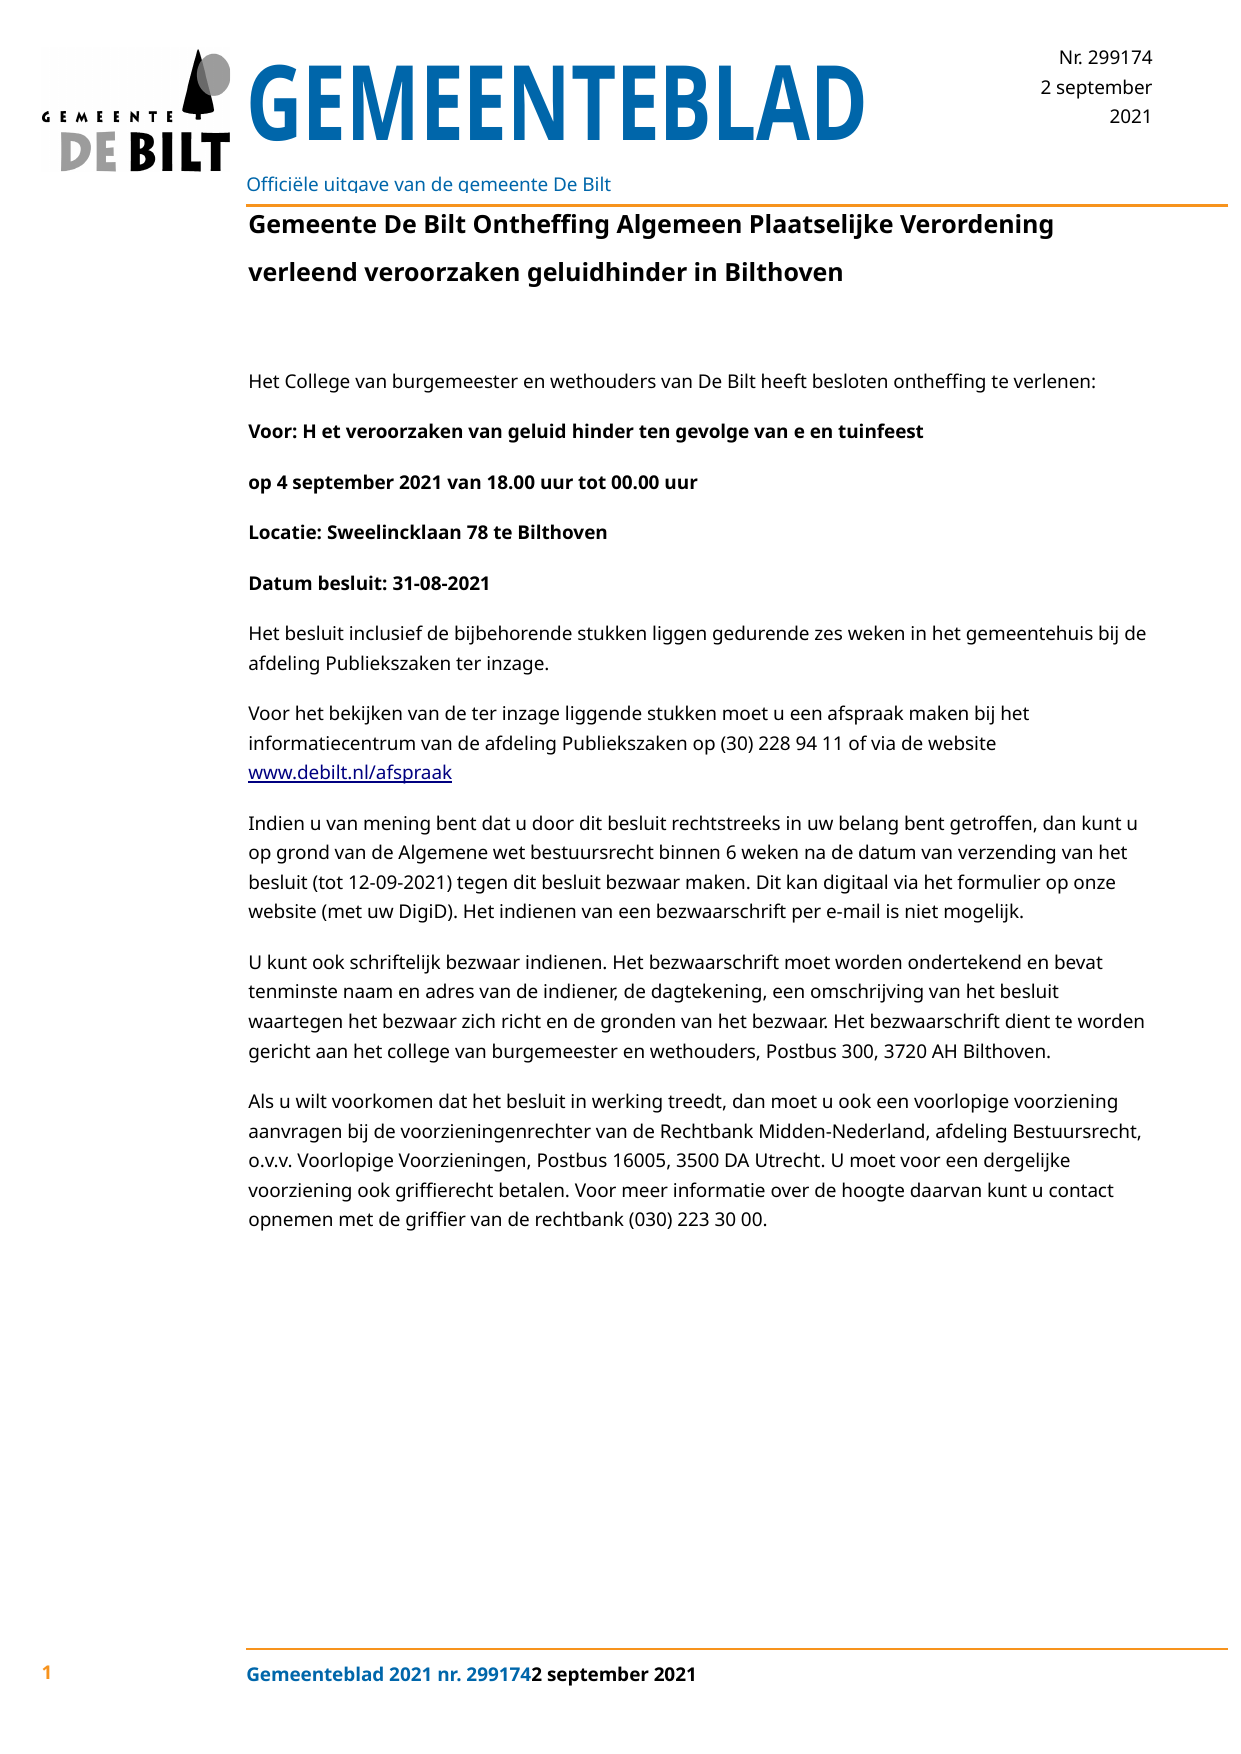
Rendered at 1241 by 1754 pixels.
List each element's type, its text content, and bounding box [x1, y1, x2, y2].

text Voor het bekijken van de ter inzage liggende stukken moet u een afspraak maken bij het informatiecentrum van de afdeling Publiekszaken op (30) 228 94 11 of via de website www.debilt.nl/afspraak [248, 700, 1152, 785]
text U kunt ook schriftelijk bezwaar indienen. Het bezwaarschrift moet worden ondertekend en bevat tenminste naam en adres van de indiener, de dagtekening, een omschrijving van het besluit waartegen het bezwaar zich richt en de gronden van het bezwaar. Het bezwaarschrift dient te worden gericht aan het college van burgemeester en wethouders, Postbus 300, 3720 AH Bilthoven. [248, 949, 1152, 1064]
text op 4 september 2021 van 18.00 uur tot 00.00 uur [248, 469, 1152, 495]
text Voor: H et veroorzaken van geluid hinder ten gevolge van e en tuinfeest [248, 419, 1152, 444]
text Gemeente De Bilt Ontheffing Algemeen Plaatselijke Verordening verleend veroorzaken geluidhinder in Bilthoven [248, 207, 1152, 288]
text Indien u van mening bent dat u door dit besluit rechtstreeks in uw belang bent getroffen, dan kunt u op grond van de Algemene wet bestuursrecht binnen 6 weken na de datum van verzending van het besluit (tot 12-09-2021) tegen dit besluit bezwaar maken. Dit kan digitaal via het formulier op onze website (met uw DigiD). Het indienen van een bezwaarschrift per e-mail is niet mogelijk. [248, 810, 1152, 924]
text Datum besluit: 31-08-2021 [248, 570, 1152, 596]
picture [41, 47, 231, 172]
text Als u wilt voorkomen dat het besluit in werking treedt, dan moet u ook een voorlopige voorziening aanvragen bij de voorzieningenrechter van de Rechtbank Midden-Nederland, afdeling Bestuursrecht, o.v.v. Voorlopige Voorzieningen, Postbus 16005, 3500 DA Utrecht. U moet voor een dergelijke voorziening ook griffierecht betalen. Voor meer informatie over de hoogte daarvan kunt u contact opnemen met de griffier van de rechtbank (030) 223 30 00. [248, 1088, 1152, 1232]
text Het College van burgemeester en wethouders van De Bilt heeft besloten ontheffing te verlenen: [248, 368, 1152, 394]
text Locatie: Sweelincklaan 78 te Bilthoven [248, 519, 1152, 545]
text Het besluit inclusief de bijbehorende stukken liggen gedurende zes weken in het gemeentehuis bij de afdeling Publiekszaken ter inzage. [248, 620, 1152, 676]
